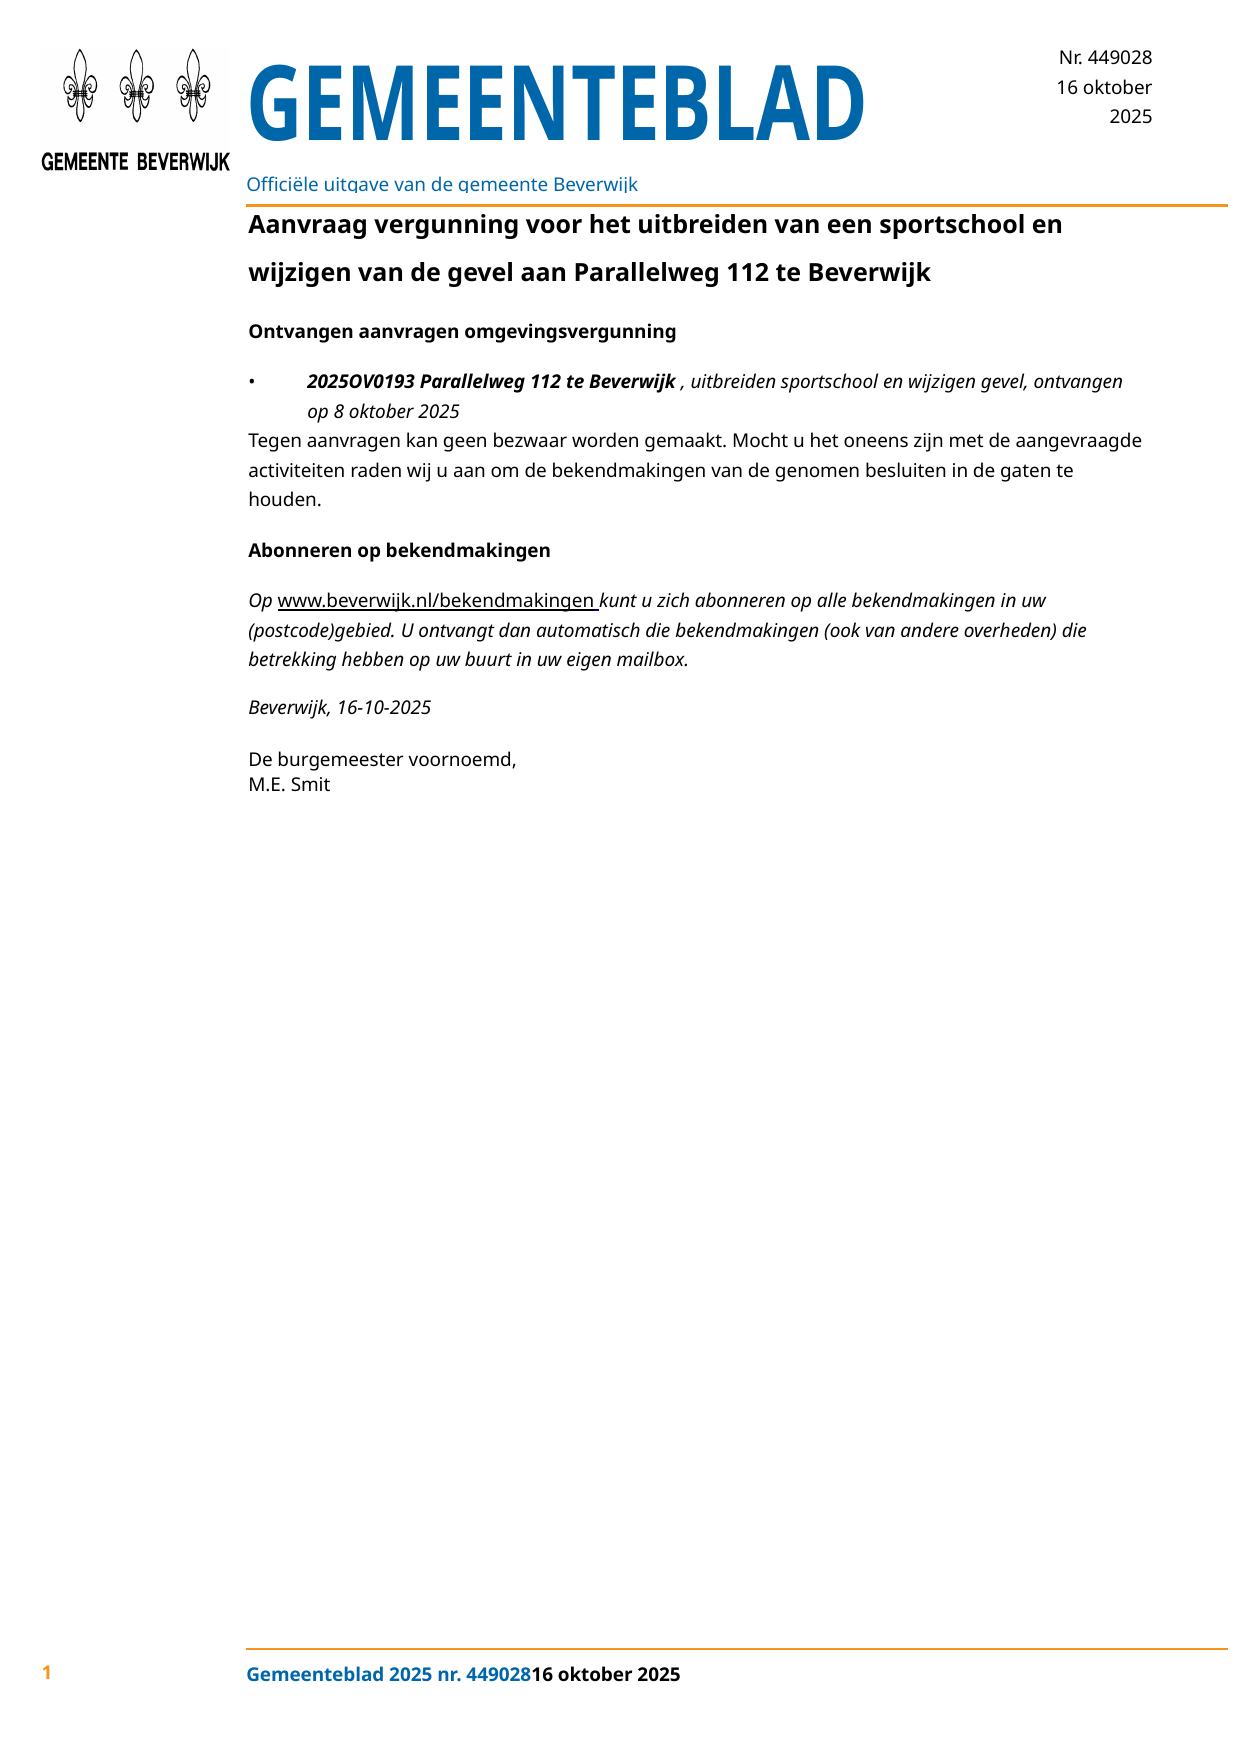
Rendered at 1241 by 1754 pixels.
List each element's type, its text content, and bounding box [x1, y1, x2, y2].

list 2025OV0193 Parallelweg 112 te Beverwijk , uitbreiden sportschool en wijzigen gevel, ontvangen op 8 oktober 2025 [248, 368, 1152, 424]
text Tegen aanvragen kan geen bezwaar worden gemaakt. Mocht u het oneens zijn met de aangevraagde activiteiten raden wij u aan om de bekendmakingen van de genomen besluiten in de gaten te houden. [248, 427, 1152, 512]
picture [41, 47, 231, 172]
text De burgemeester voornoemd, [248, 746, 1152, 772]
text Beverwijk, 16-10-2025 [248, 694, 1152, 720]
text Abonneren op bekendmakingen [248, 537, 1152, 563]
text M.E. Smit [248, 772, 1152, 797]
text Op www.beverwijk.nl/bekendmakingen kunt u zich abonneren op alle bekendmakingen in uw (postcode)gebied. U ontvangt dan automatisch die bekendmakingen (ook van andere overheden) die betrekking hebben op uw buurt in uw eigen mailbox. [248, 587, 1152, 672]
text Ontvangen aanvragen omgevingsvergunning [248, 318, 1152, 344]
text Aanvraag vergunning voor het uitbreiden van een sportschool en wijzigen van de gevel aan Parallelweg 112 te Beverwijk [248, 207, 1152, 288]
